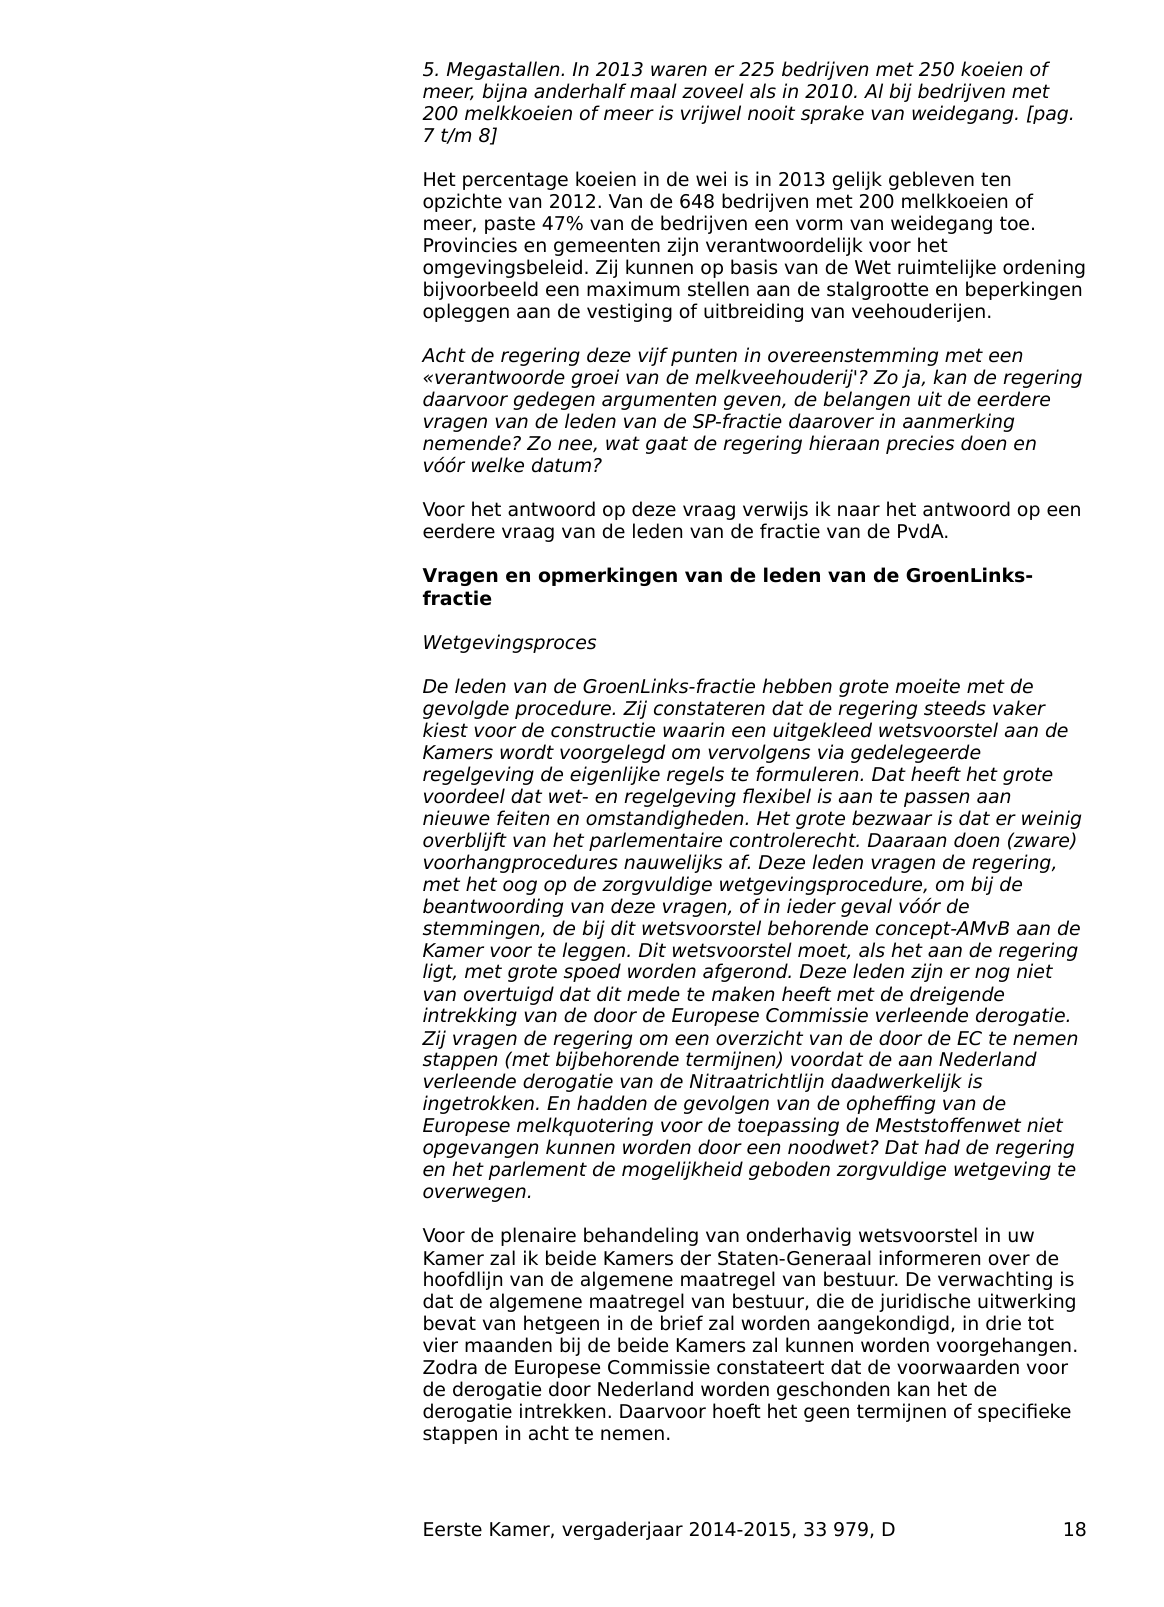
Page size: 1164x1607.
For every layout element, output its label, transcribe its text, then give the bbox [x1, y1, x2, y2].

text Acht de regering deze vijf punten in overeenstemming met een «verantwoorde groei van de melkveehouderij'? Zo ja, kan de regering daarvoor gedegen argumenten geven, de belangen uit de eerdere vragen van de leden van de SP-fractie daarover in aanmerking nemende? Zo nee, wat gaat de regering hieraan precies doen en vóór welke datum? [422, 345, 1087, 477]
text Voor de plenaire behandeling van onderhavig wetsvoorstel in uw Kamer zal ik beide Kamers der Staten-Generaal informeren over de hoofdlijn van de algemene maatregel van bestuur. De verwachting is dat de algemene maatregel van bestuur, die de juridische uitwerking bevat van hetgeen in de brief zal worden aangekondigd, in drie tot vier maanden bij de beide Kamers zal kunnen worden voorgehangen. Zodra de Europese Commissie constateert dat de voorwaarden voor de derogatie door Nederland worden geschonden kan het de derogatie intrekken. Daarvoor hoeft het geen termijnen of specifieke stappen in acht te nemen. [422, 1225, 1087, 1445]
text Het percentage koeien in de wei is in 2013 gelijk gebleven ten opzichte van 2012. Van de 648 bedrijven met 200 melkkoeien of meer, paste 47% van de bedrijven een vorm van weidegang toe. Provincies en gemeenten zijn verantwoordelijk voor het omgevingsbeleid. Zij kunnen op basis van de Wet ruimtelijke ordening bijvoorbeeld een maximum stellen aan de stalgrootte en beperkingen opleggen aan de vestiging of uitbreiding van veehouderijen. [422, 169, 1087, 323]
text De leden van de GroenLinks-fractie hebben grote moeite met de gevolgde procedure. Zij constateren dat de regering steeds vaker kiest voor de constructie waarin een uitgekleed wetsvoorstel aan de Kamers wordt voorgelegd om vervolgens via gedelegeerde regelgeving de eigenlijke regels te formuleren. Dat heeft het grote voordeel dat wet- en regelgeving flexibel is aan te passen aan nieuwe feiten en omstandigheden. Het grote bezwaar is dat er weinig overblijft van het parlementaire controlerecht. Daaraan doen (zware) voorhangprocedures nauwelijks af. Deze leden vragen de regering, met het oog op de zorgvuldige wetgevingsprocedure, om bij de beantwoording van deze vragen, of in ieder geval vóór de stemmingen, de bij dit wetsvoorstel behorende concept-AMvB aan de Kamer voor te leggen. Dit wetsvoorstel moet, als het aan de regering ligt, met grote spoed worden afgerond. Deze leden zijn er nog niet van overtuigd dat dit mede te maken heeft met de dreigende intrekking van de door de Europese Commissie verleende derogatie. Zij vragen de regering om een overzicht van de door de EC te nemen stappen (met bijbehorende termijnen) voordat de aan Nederland verleende derogatie van de Nitraatrichtlijn daadwerkelijk is ingetrokken. En hadden de gevolgen van de opheffing van de Europese melkquotering voor de toepassing de Meststoffenwet niet opgevangen kunnen worden door een noodwet? Dat had de regering en het parlement de mogelijkheid geboden zorgvuldige wetgeving te overwegen. [422, 676, 1087, 1203]
text Voor het antwoord op deze vraag verwijs ik naar het antwoord op een eerdere vraag van de leden van de fractie van de PvdA. [422, 499, 1087, 543]
subtitle Vragen en opmerkingen van de leden van de GroenLinks-fractie [422, 565, 1087, 609]
subtitle Wetgevingsproces [422, 632, 1087, 653]
text 5. Megastallen. In 2013 waren er 225 bedrijven met 250 koeien of meer, bijna anderhalf maal zoveel als in 2010. Al bij bedrijven met 200 melkkoeien of meer is vrijwel nooit sprake van weidegang. [pag. 7 t/m 8] [422, 59, 1087, 147]
